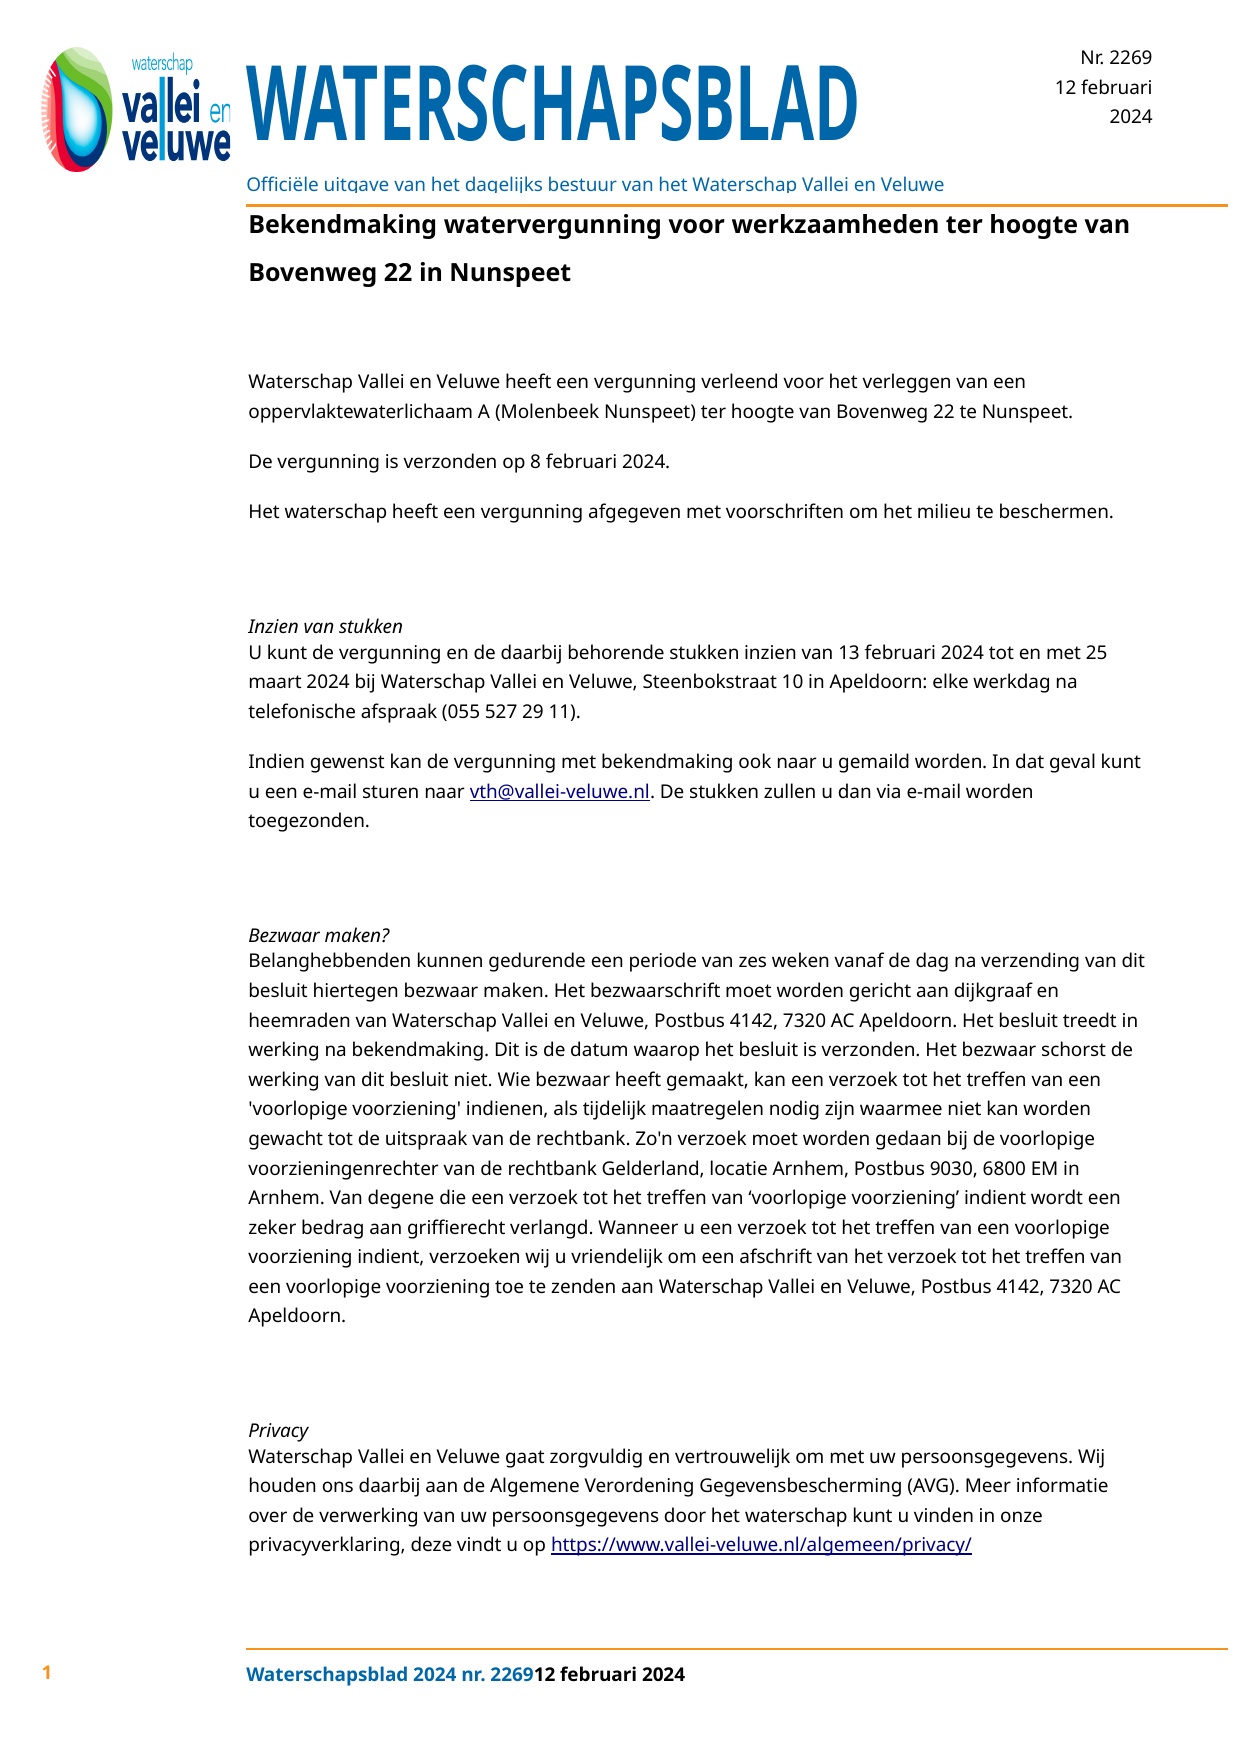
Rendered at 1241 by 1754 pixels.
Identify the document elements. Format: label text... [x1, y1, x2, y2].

text Inzien van stukken [248, 613, 1152, 639]
picture [41, 47, 231, 172]
text Belanghebbenden kunnen gedurende een periode van zes weken vanaf de dag na verzending van dit besluit hiertegen bezwaar maken. Het bezwaarschrift moet worden gericht aan dijkgraaf en heemraden van Waterschap Vallei en Veluwe, Postbus 4142, 7320 AC Apeldoorn. Het besluit treedt in werking na bekendmaking. Dit is de datum waarop het besluit is verzonden. Het bezwaar schorst de werking van dit besluit niet. Wie bezwaar heeft gemaakt, kan een verzoek tot het treffen van een 'voorlopige voorziening' indienen, als tijdelijk maatregelen nodig zijn waarmee niet kan worden gewacht tot de uitspraak van de rechtbank. Zo'n verzoek moet worden gedaan bij de voorlopige voorzieningenrechter van de rechtbank Gelderland, locatie Arnhem, Postbus 9030, 6800 EM in Arnhem. Van degene die een verzoek tot het treffen van ‘voorlopige voorziening’ indient wordt een zeker bedrag aan griffierecht verlangd. Wanneer u een verzoek tot het treffen van een voorlopige voorziening indient, verzoeken wij u vriendelijk om een afschrift van het verzoek tot het treffen van een voorlopige voorziening toe te zenden aan Waterschap Vallei en Veluwe, Postbus 4142, 7320 AC Apeldoorn. [248, 948, 1152, 1328]
text Privacy [248, 1417, 1152, 1443]
text U kunt de vergunning en de daarbij behorende stukken inzien van 13 februari 2024 tot en met 25 maart 2024 bij Waterschap Vallei en Veluwe, Steenbokstraat 10 in Apeldoorn: elke werkdag na telefonische afspraak (055 527 29 11). [248, 639, 1152, 724]
text Het waterschap heeft een vergunning afgegeven met voorschriften om het milieu te beschermen. [248, 499, 1152, 524]
text De vergunning is verzonden op 8 februari 2024. [248, 448, 1152, 474]
text Indien gewenst kan de vergunning met bekendmaking ook naar u gemaild worden. In dat geval kunt u een e-mail sturen naar vth@vallei-veluwe.nl. De stukken zullen u dan via e-mail worden toegezonden. [248, 748, 1152, 833]
text Waterschap Vallei en Veluwe heeft een vergunning verleend voor het verleggen van een oppervlaktewaterlichaam A (Molenbeek Nunspeet) ter hoogte van Bovenweg 22 te Nunspeet. [248, 368, 1152, 424]
text Waterschap Vallei en Veluwe gaat zorgvuldig en vertrouwelijk om met uw persoonsgegevens. Wij houden ons daarbij aan de Algemene Verordening Gegevensbescherming (AVG). Meer informatie over de verwerking van uw persoonsgegevens door het waterschap kunt u vinden in onze privacyverklaring, deze vindt u op https://www.vallei-veluwe.nl/algemeen/privacy/ [248, 1443, 1152, 1557]
text Bekendmaking watervergunning voor werkzaamheden ter hoogte van Bovenweg 22 in Nunspeet [248, 207, 1152, 288]
text Bezwaar maken? [248, 922, 1152, 948]
